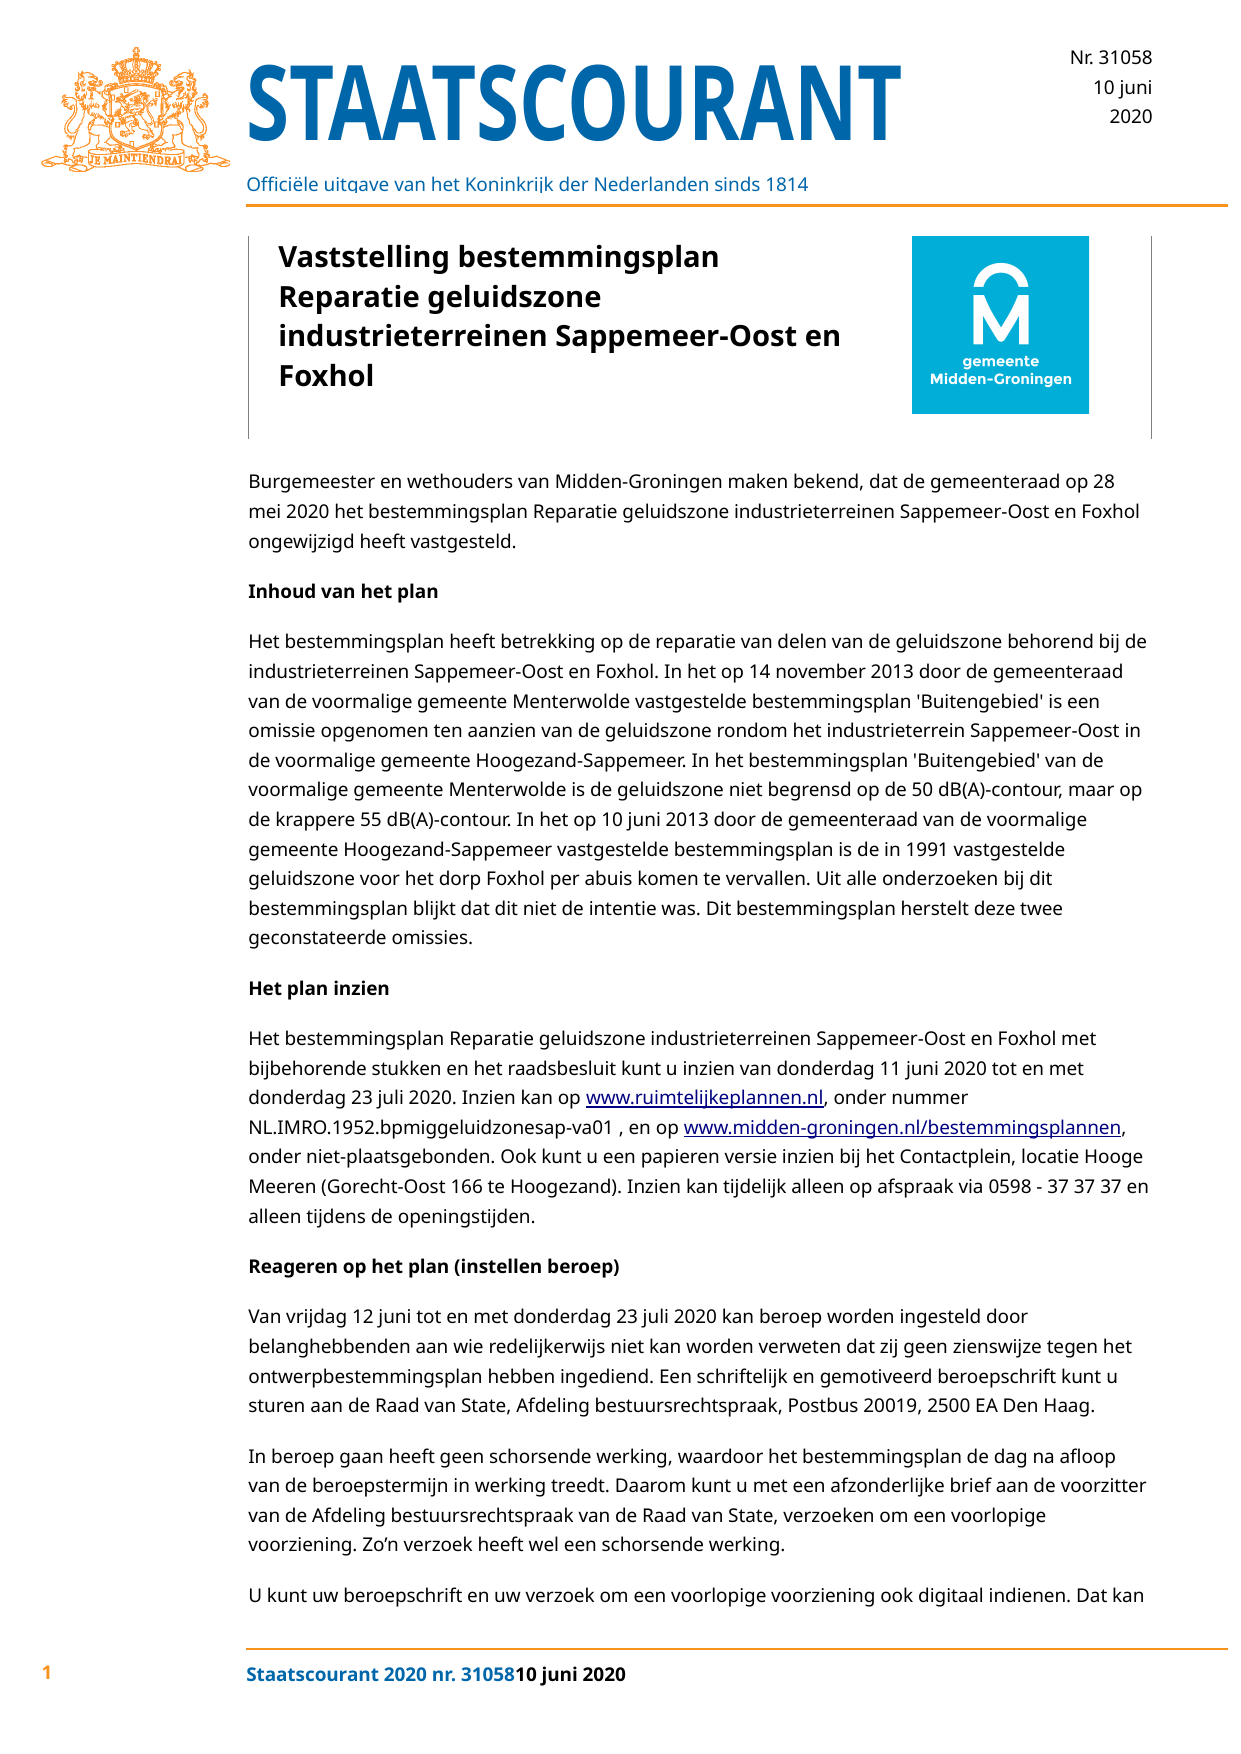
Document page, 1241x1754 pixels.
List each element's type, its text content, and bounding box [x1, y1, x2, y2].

picture [1046, 377, 1052, 385]
text Burgemeester en wethouders van Midden-Groningen maken bekend, dat de gemeenteraad op 28 mei 2020 het bestemmingsplan Reparatie geluidszone industrieterreinen Sappemeer-Oost en Foxhol ongewijzigd heeft vastgesteld. [248, 469, 1152, 553]
text Inhoud van het plan [248, 578, 1152, 604]
picture [41, 47, 231, 172]
text Het bestemmingsplan Reparatie geluidszone industrieterreinen Sappemeer-Oost en Foxhol met bijbehorende stukken en het raadsbesluit kunt u inzien van donderdag 11 juni 2020 tot en met donderdag 23 juli 2020. Inzien kan op www.ruimtelijkeplannen.nl, onder nummer NL.IMRO.1952.bpmiggeluidzonesap-va01 , en op www.midden-groningen.nl/bestemmingsplannen, onder niet-plaatsgebonden. Ook kunt u een papieren versie inzien bij het Contactplein, locatie Hooge Meeren (Gorecht-Oost 166 te Hoogezand). Inzien kan tijdelijk alleen op afspraak via 0598 - 37 37 37 en alleen tijdens de openingstijden. [248, 1025, 1152, 1228]
table_header [850, 414, 1151, 439]
text Van vrijdag 12 juni tot en met donderdag 23 juli 2020 kan beroep worden ingesteld door belanghebbenden aan wie redelijkerwijs niet kan worden verweten dat zij geen zienswijze tegen het ontwerpbestemmingsplan hebben ingediend. Een schriftelijk en gemotiveerd beroepschrift kunt u sturen aan de Raad van State, Afdeling bestuursrechtspraak, Postbus 20019, 2500 EA Den Haag. [248, 1304, 1152, 1418]
table_header [850, 236, 912, 413]
text Het bestemmingsplan heeft betrekking op de reparatie van delen van de geluidszone behorend bij de industrieterreinen Sappemeer-Oost en Foxhol. In het op 14 november 2013 door de gemeenteraad van de voormalige gemeente Menterwolde vastgestelde bestemmingsplan 'Buitengebied' is een omissie opgenomen ten aanzien van de geluidszone rondom het industrieterrein Sappemeer-Oost in de voormalige gemeente Hoogezand-Sappemeer. In het bestemmingsplan 'Buitengebied' van de voormalige gemeente Menterwolde is de geluidszone niet begrensd op de 50 dB(A)-contour, maar op de krappere 55 dB(A)-contour. In het op 10 juni 2013 door de gemeenteraad van de voormalige gemeente Hoogezand-Sappemeer vastgestelde bestemmingsplan is de in 1991 vastgestelde geluidszone voor het dorp Foxhol per abuis komen te vervallen. Uit alle onderzoeken bij dit bestemmingsplan blijkt dat dit niet de intentie was. Dit bestemmingsplan herstelt deze twee geconstateerde omissies. [248, 629, 1152, 950]
table_header Vaststelling bestemmingsplan Reparatie geluidszone industrieterreinen Sappemeer-Oost en Foxhol [249, 236, 850, 439]
text Het plan inzien [248, 975, 1152, 1001]
picture [975, 264, 1027, 286]
picture [974, 296, 1028, 344]
text In beroep gaan heeft geen schorsende werking, waardoor het bestemmingsplan de dag na afloop van de beroepstermijn in werking treedt. Daarom kunt u met een afzonderlijke brief aan de voorzitter van de Afdeling bestuursrechtspraak van de Raad van State, verzoeken om een voorlopige voorziening. Zo’n verzoek heeft wel een schorsende werking. [248, 1443, 1152, 1557]
picture [932, 374, 942, 383]
picture [983, 359, 989, 366]
text U kunt uw beroepschrift en uw verzoek om een voorlopige voorziening ook digitaal indienen. Dat kan [248, 1582, 1152, 1608]
text Reageren op het plan (instellen beroep) [248, 1253, 1152, 1279]
table_header [1090, 236, 1151, 413]
picture [964, 359, 971, 368]
